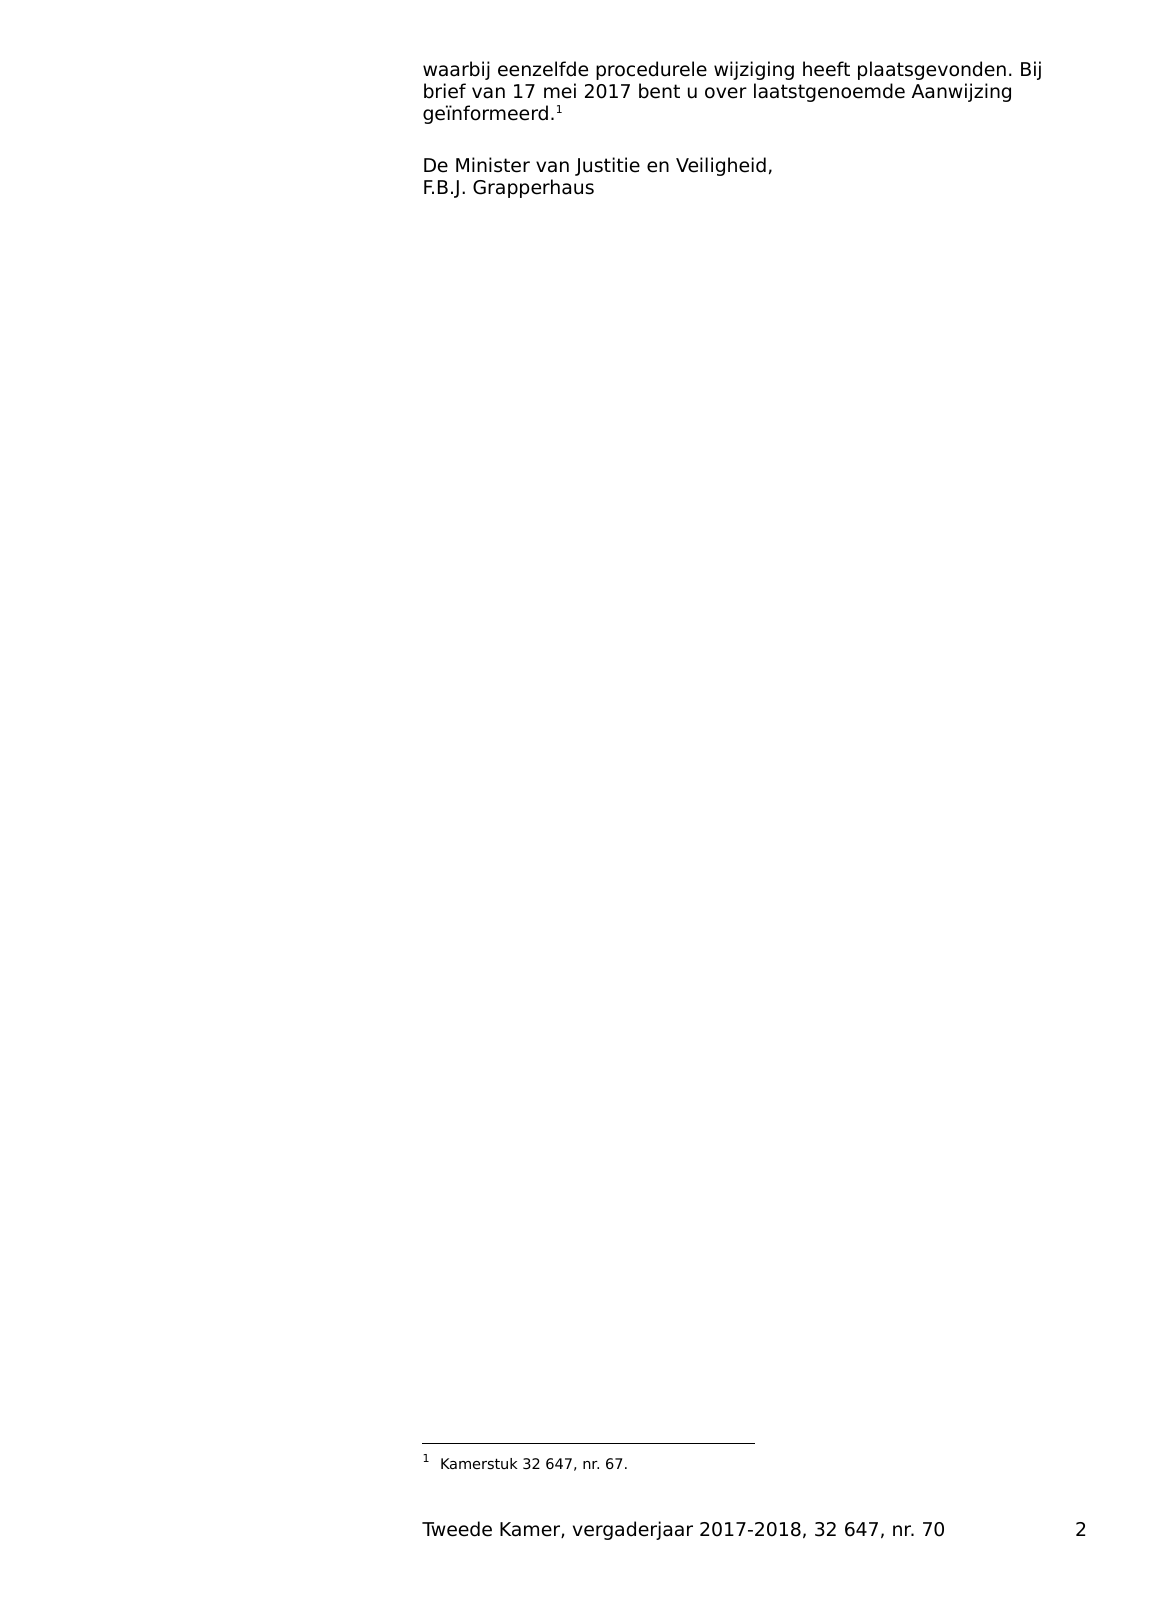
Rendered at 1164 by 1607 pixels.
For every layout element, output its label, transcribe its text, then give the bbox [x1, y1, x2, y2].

text De Minister van Justitie en Veiligheid, F.B.J. Grapperhaus [422, 155, 1087, 199]
text waarbij eenzelfde procedurele wijziging heeft plaatsgevonden. Bij brief van 17 mei 2017 bent u over laatstgenoemde Aanwijzing geïnformeerd. [422, 59, 1087, 125]
text Kamerstuk 32 647, nr. 67. [422, 1452, 1087, 1474]
